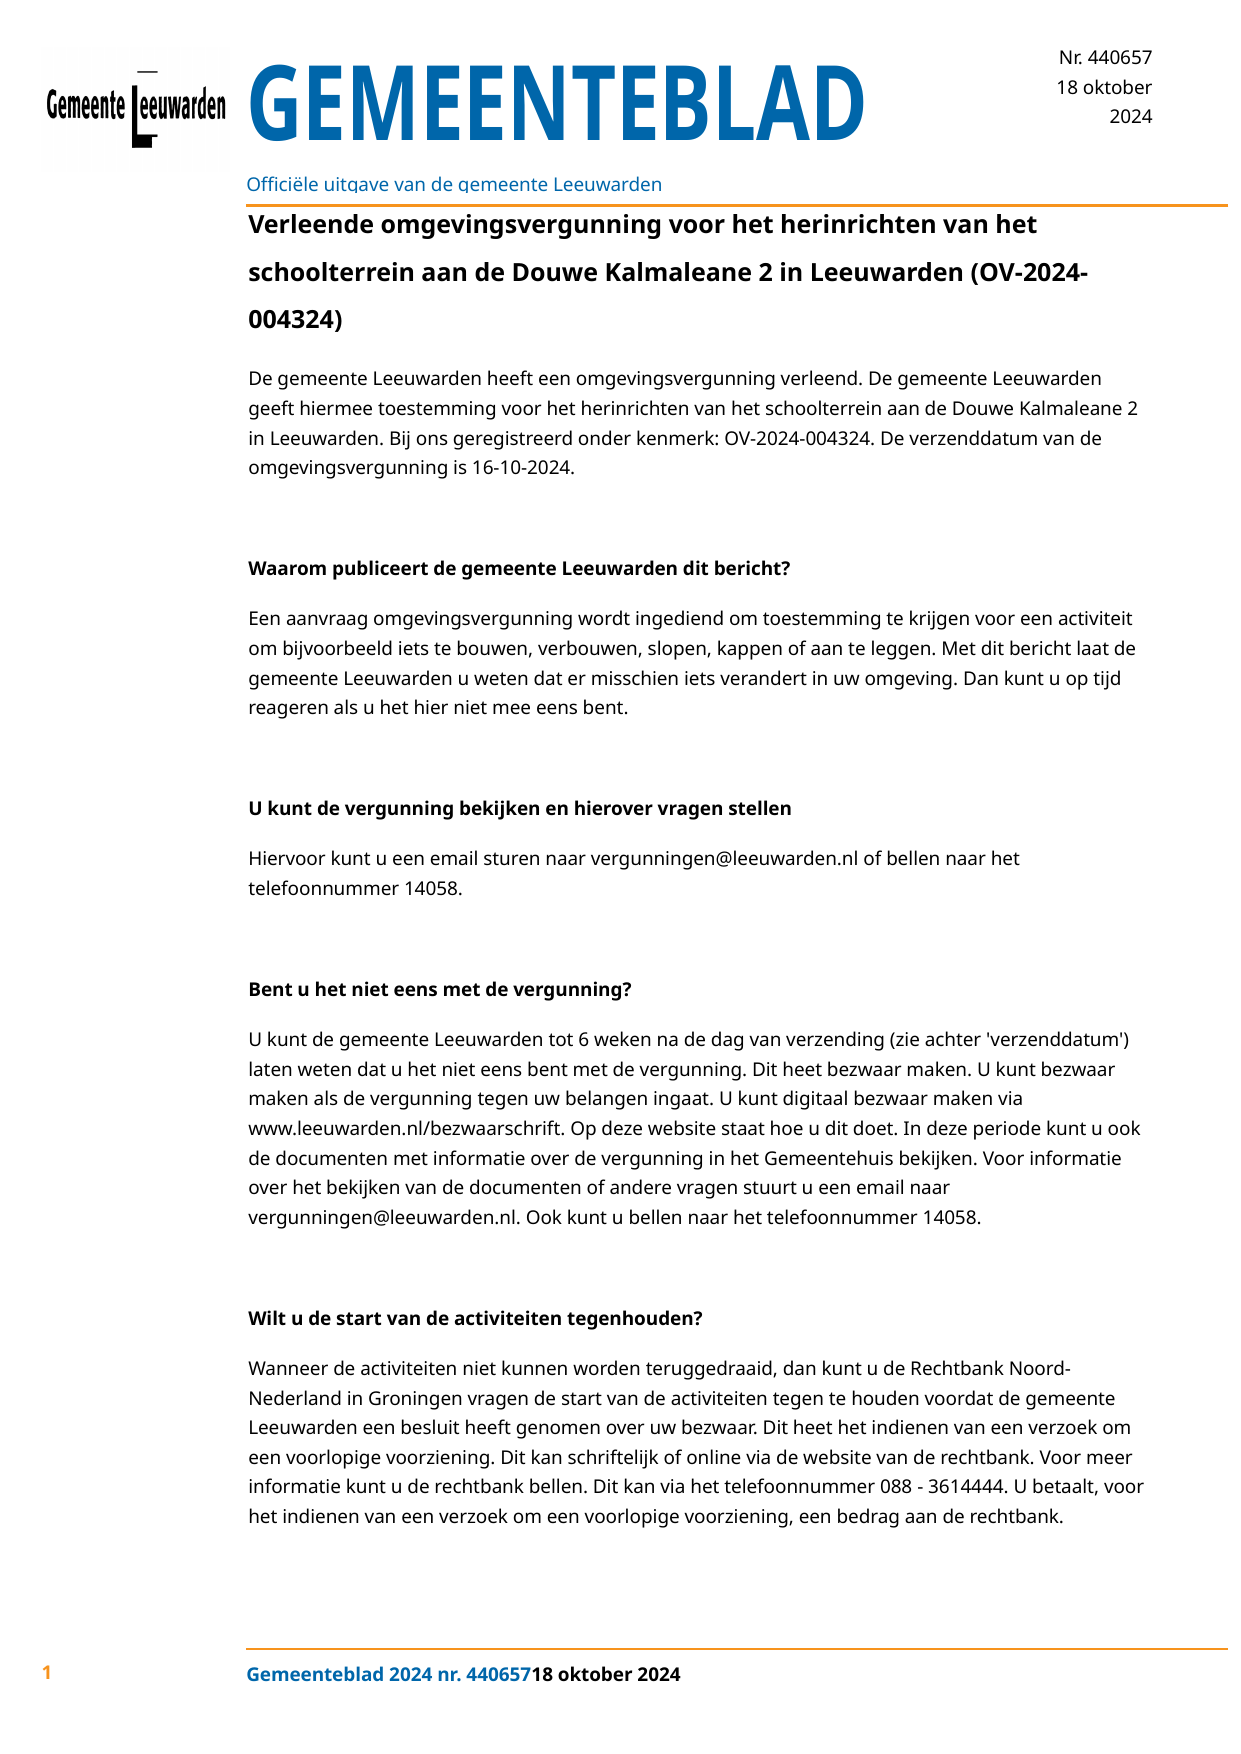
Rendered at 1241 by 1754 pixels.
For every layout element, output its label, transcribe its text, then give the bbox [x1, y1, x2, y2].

text Wanneer de activiteiten niet kunnen worden teruggedraaid, dan kunt u de Rechtbank Noord-Nederland in Groningen vragen de start van de activiteiten tegen te houden voordat de gemeente Leeuwarden een besluit heeft genomen over uw bezwaar. Dit heet het indienen van een verzoek om een voorlopige voorziening. Dit kan schriftelijk of online via de website van de rechtbank. Voor meer informatie kunt u de rechtbank bellen. Dit kan via het telefoonnummer 088 - 3614444. U betaalt, voor het indienen van een verzoek om een voorlopige voorziening, een bedrag aan de rechtbank. [248, 1355, 1152, 1529]
text Een aanvraag omgevingsvergunning wordt ingediend om toestemming te krijgen voor een activiteit om bijvoorbeeld iets te bouwen, verbouwen, slopen, kappen of aan te leggen. Met dit bericht laat de gemeente Leeuwarden u weten dat er misschien iets verandert in uw omgeving. Dan kunt u op tijd reageren als u het hier niet mee eens bent. [248, 606, 1152, 720]
picture [41, 47, 231, 172]
text Hiervoor kunt u een email sturen naar vergunningen@leeuwarden.nl of bellen naar het telefoonnummer 14058. [248, 846, 1152, 901]
text De gemeente Leeuwarden heeft een omgevingsvergunning verleend. De gemeente Leeuwarden geeft hiermee toestemming voor het herinrichten van het schoolterrein aan de Douwe Kalmaleane 2 in Leeuwarden. Bij ons geregistreerd onder kenmerk: OV-2024-004324. De verzenddatum van de omgevingsvergunning is 16-10-2024. [248, 366, 1152, 480]
text Bent u het niet eens met de vergunning? [248, 976, 1152, 1002]
text U kunt de vergunning bekijken en hierover vragen stellen [248, 795, 1152, 821]
text Wilt u de start van de activiteiten tegenhouden? [248, 1305, 1152, 1330]
text Waarom publiceert de gemeente Leeuwarden dit bericht? [248, 555, 1152, 581]
text Verleende omgevingsvergunning voor het herinrichten van het schoolterrein aan de Douwe Kalmaleane 2 in Leeuwarden (OV-2024-004324) [248, 207, 1152, 336]
text U kunt de gemeente Leeuwarden tot 6 weken na de dag van verzending (zie achter 'verzenddatum') laten weten dat u het niet eens bent met de vergunning. Dit heet bezwaar maken. U kunt bezwaar maken als de vergunning tegen uw belangen ingaat. U kunt digitaal bezwaar maken via www.leeuwarden.nl/bezwaarschrift. Op deze website staat hoe u dit doet. In deze periode kunt u ook de documenten met informatie over de vergunning in het Gemeentehuis bekijken. Voor informatie over het bekijken van de documenten of andere vragen stuurt u een email naar vergunningen@leeuwarden.nl. Ook kunt u bellen naar het telefoonnummer 14058. [248, 1026, 1152, 1229]
